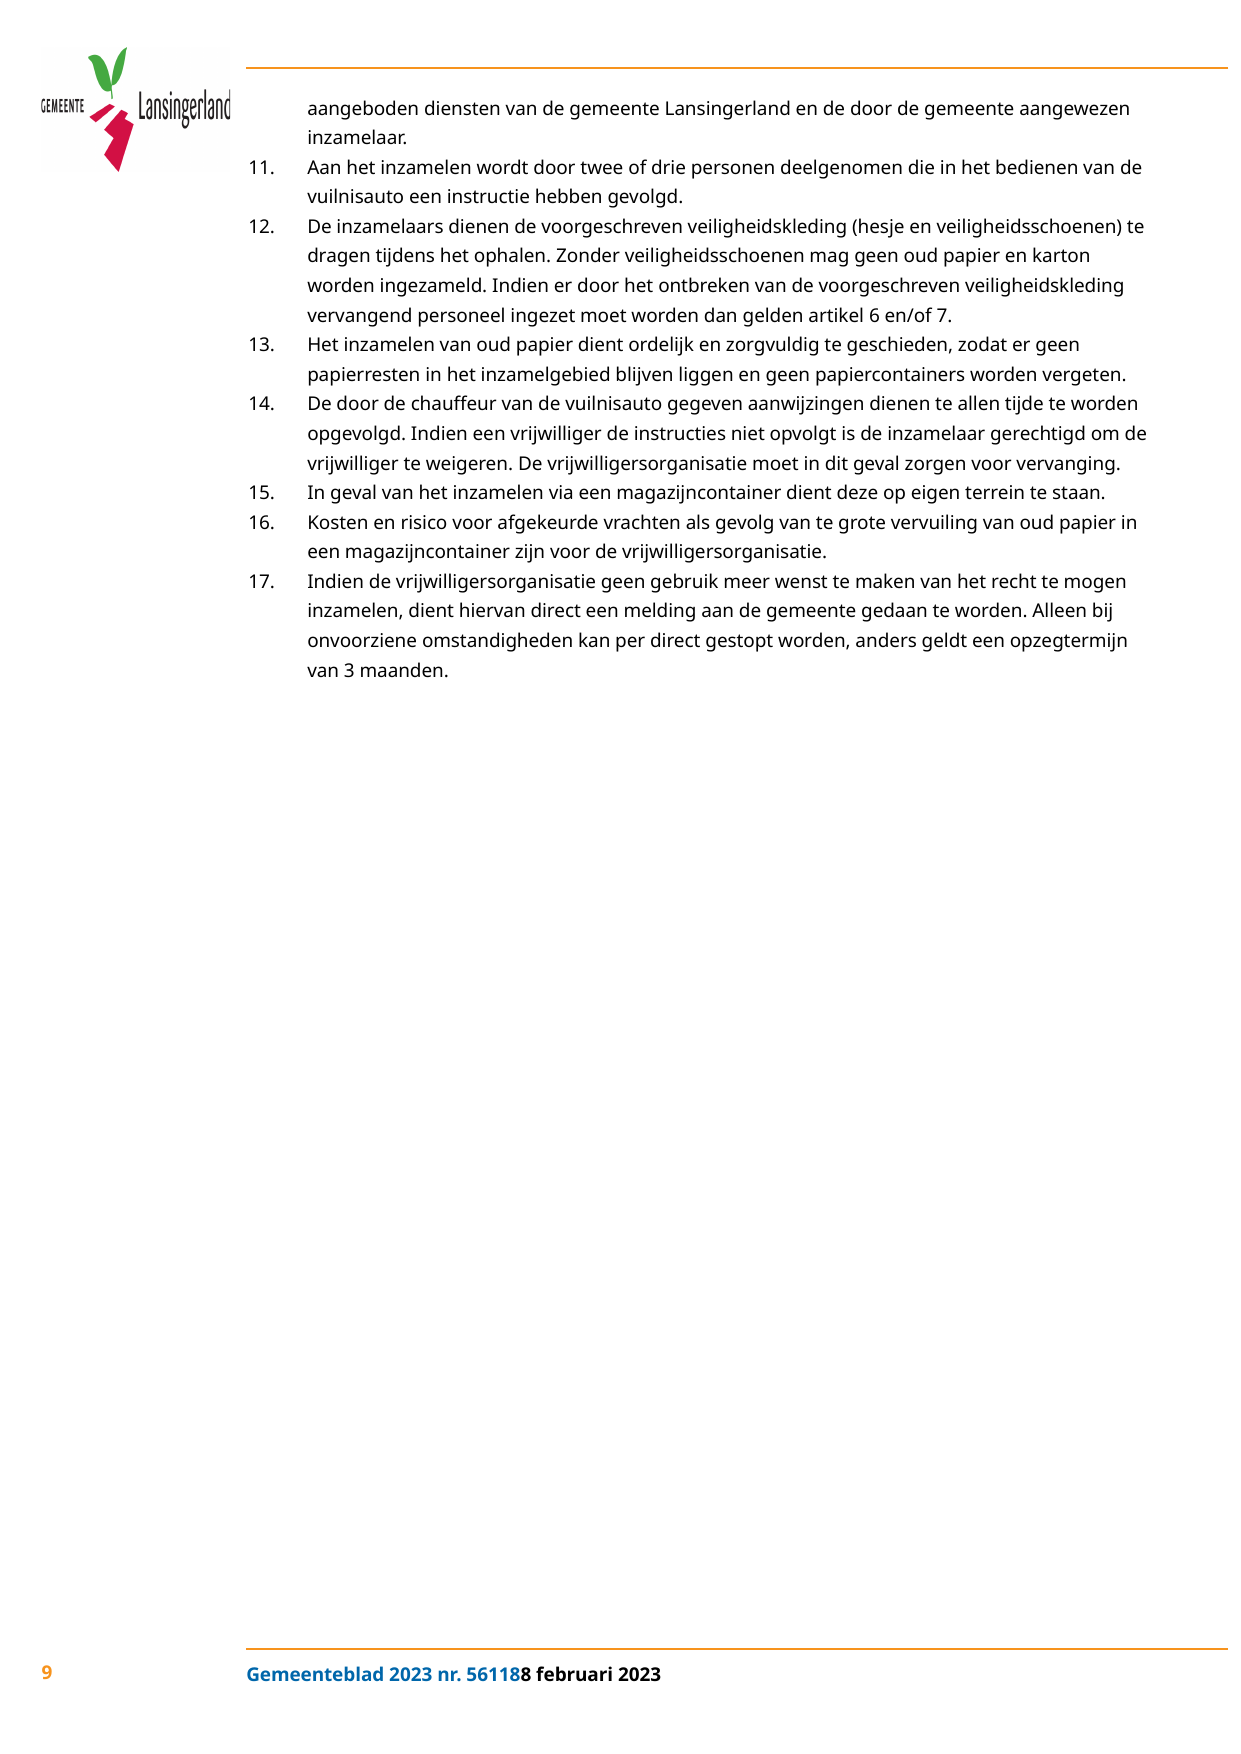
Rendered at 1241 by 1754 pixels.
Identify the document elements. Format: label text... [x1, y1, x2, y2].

list Indien de vrijwilligersorganisatie geen gebruik meer wenst te maken van het recht te mogen inzamelen, dient hiervan direct een melding aan de gemeente gedaan te worden. Alleen bij onvoorziene omstandigheden kan per direct gestopt worden, anders geldt een opzegtermijn van 3 maanden. [248, 568, 1152, 683]
list aangeboden diensten van de gemeente Lansingerland en de door de gemeente aangewezen inzamelaar. [248, 95, 1152, 150]
picture [41, 47, 231, 172]
list Kosten en risico voor afgekeurde vrachten als gevolg van te grote vervuiling van oud papier in een magazijncontainer zijn voor de vrijwilligersorganisatie. [248, 509, 1152, 564]
list In geval van het inzamelen via een magazijncontainer dient deze op eigen terrein te staan. [248, 479, 1152, 505]
list Het inzamelen van oud papier dient ordelijk en zorgvuldig te geschieden, zodat er geen papierresten in het inzamelgebied blijven liggen en geen papiercontainers worden vergeten. [248, 331, 1152, 387]
list Aan het inzamelen wordt door twee of drie personen deelgenomen die in het bedienen van de vuilnisauto een instructie hebben gevolgd. [248, 154, 1152, 209]
list De door de chauffeur van de vuilnisauto gegeven aanwijzingen dienen te allen tijde te worden opgevolgd. Indien een vrijwilliger de instructies niet opvolgt is de inzamelaar gerechtigd om de vrijwilliger te weigeren. De vrijwilligersorganisatie moet in dit geval zorgen voor vervanging. [248, 391, 1152, 476]
list De inzamelaars dienen de voorgeschreven veiligheidskleding (hesje en veiligheidsschoenen) te dragen tijdens het ophalen. Zonder veiligheidsschoenen mag geen oud papier en karton worden ingezameld. Indien er door het ontbreken van de voorgeschreven veiligheidskleding vervangend personeel ingezet moet worden dan gelden artikel 6 en/of 7. [248, 213, 1152, 328]
